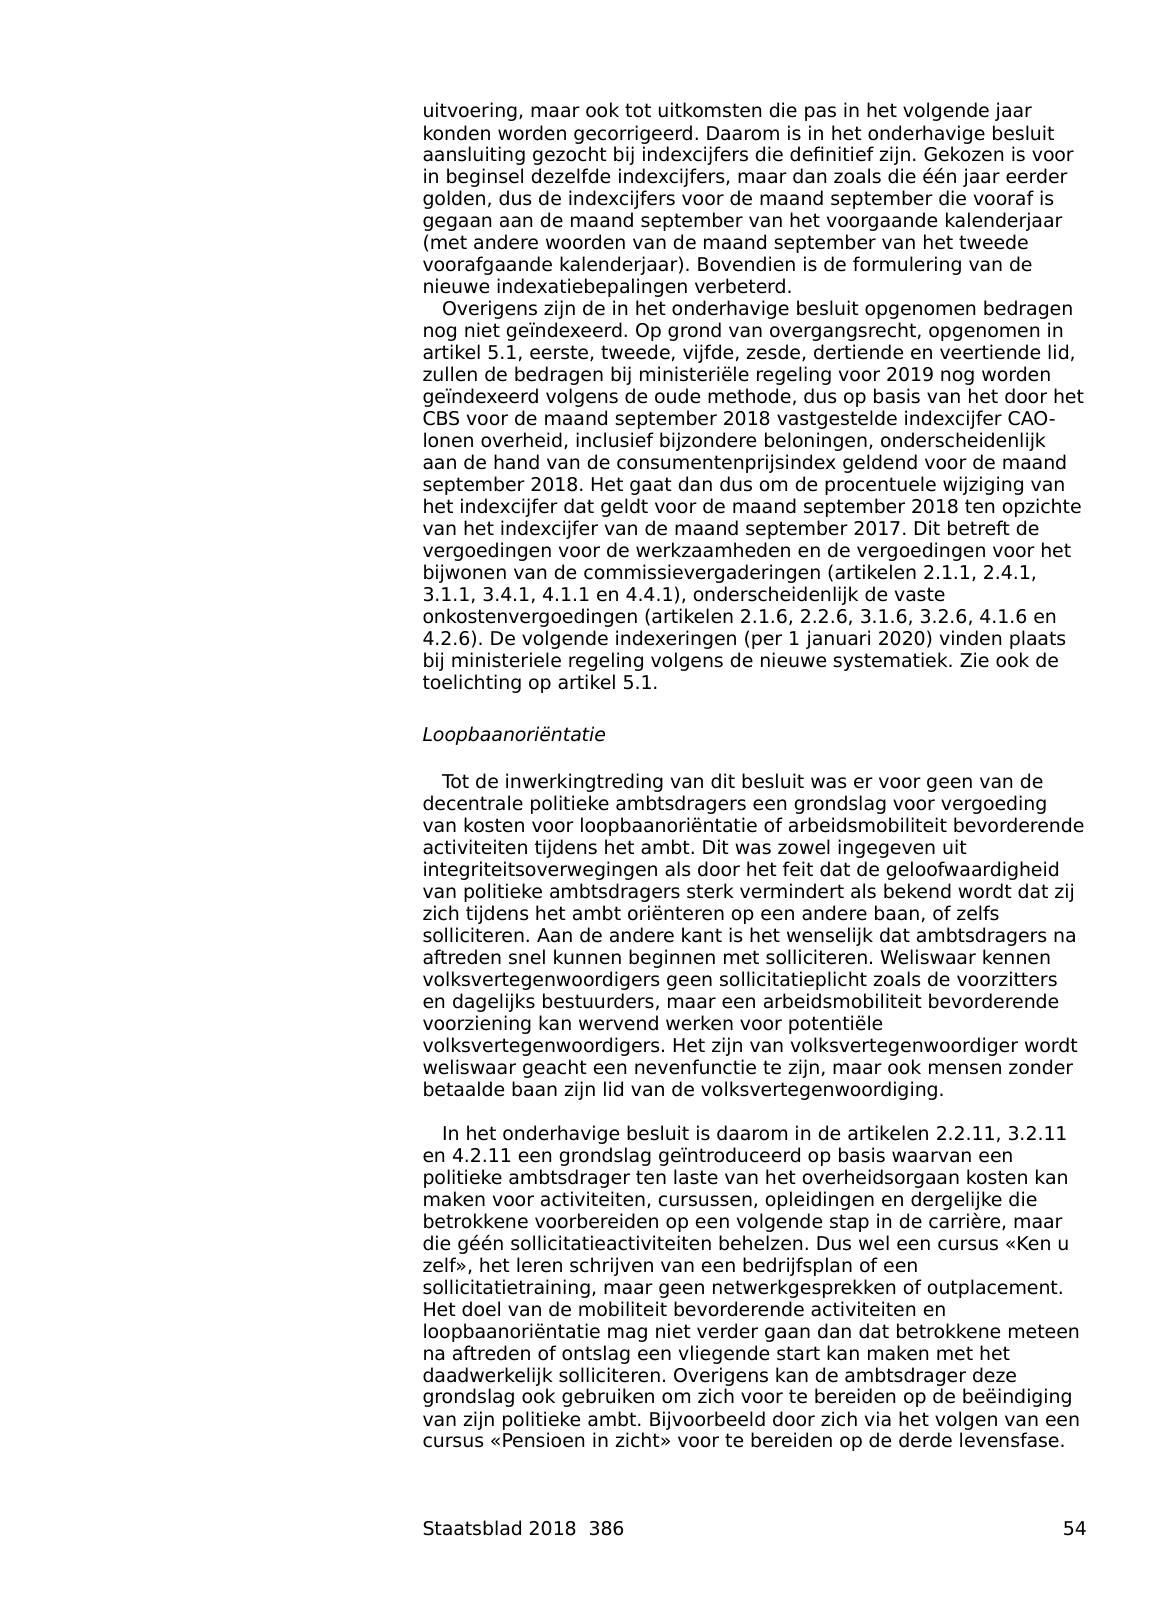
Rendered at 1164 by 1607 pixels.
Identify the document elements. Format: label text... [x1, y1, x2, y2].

text Overigens zijn de in het onderhavige besluit opgenomen bedragen nog niet geïndexeerd. Op grond van overgangsrecht, opgenomen in artikel 5.1, eerste, tweede, vijfde, zesde, dertiende en veertiende lid, zullen de bedragen bij ministeriële regeling voor 2019 nog worden geïndexeerd volgens de oude methode, dus op basis van het door het CBS voor de maand september 2018 vastgestelde indexcijfer CAO-lonen overheid, inclusief bijzondere beloningen, onderscheidenlijk aan de hand van de consumentenprijsindex geldend voor de maand september 2018. Het gaat dan dus om de procentuele wijziging van het indexcijfer dat geldt voor de maand september 2018 ten opzichte van het indexcijfer van de maand september 2017. Dit betreft de vergoedingen voor de werkzaamheden en de vergoedingen voor het bijwonen van de commissievergaderingen (artikelen 2.1.1, 2.4.1, 3.1.1, 3.4.1, 4.1.1 en 4.4.1), onderscheidenlijk de vaste onkostenvergoedingen (artikelen 2.1.6, 2.2.6, 3.1.6, 3.2.6, 4.1.6 en 4.2.6). De volgende indexeringen (per 1 januari 2020) vinden plaats bij ministeriele regeling volgens de nieuwe systematiek. Zie ook de toelichting op artikel 5.1. [422, 298, 1087, 694]
text Tot de inwerkingtreding van dit besluit was er voor geen van de decentrale politieke ambtsdragers een grondslag voor vergoeding van kosten voor loopbaanoriëntatie of arbeidsmobiliteit bevorderende activiteiten tijdens het ambt. Dit was zowel ingegeven uit integriteitsoverwegingen als door het feit dat de geloofwaardigheid van politieke ambtsdragers sterk vermindert als bekend wordt dat zij zich tijdens het ambt oriënteren op een andere baan, of zelfs solliciteren. Aan de andere kant is het wenselijk dat ambtsdragers na aftreden snel kunnen beginnen met solliciteren. Weliswaar kennen volksvertegenwoordigers geen sollicitatieplicht zoals de voorzitters en dagelijks bestuurders, maar een arbeidsmobiliteit bevorderende voorziening kan wervend werken voor potentiële volksvertegenwoordigers. Het zijn van volksvertegenwoordiger wordt weliswaar geacht een nevenfunctie te zijn, maar ook mensen zonder betaalde baan zijn lid van de volksvertegenwoordiging. [422, 771, 1087, 1101]
text uitvoering, maar ook tot uitkomsten die pas in het volgende jaar konden worden gecorrigeerd. Daarom is in het onderhavige besluit aansluiting gezocht bij indexcijfers die definitief zijn. Gekozen is voor in beginsel dezelfde indexcijfers, maar dan zoals die één jaar eerder golden, dus de indexcijfers voor de maand september die vooraf is gegaan aan de maand september van het voorgaande kalenderjaar (met andere woorden van de maand september van het tweede voorafgaande kalenderjaar). Bovendien is de formulering van de nieuwe indexatiebepalingen verbeterd. [422, 100, 1087, 298]
text In het onderhavige besluit is daarom in de artikelen 2.2.11, 3.2.11 en 4.2.11 een grondslag geïntroduceerd op basis waarvan een politieke ambtsdrager ten laste van het overheidsorgaan kosten kan maken voor activiteiten, cursussen, opleidingen en dergelijke die betrokkene voorbereiden op een volgende stap in de carrière, maar die géén sollicitatieactiviteiten behelzen. Dus wel een cursus «Ken u zelf», het leren schrijven van een bedrijfsplan of een sollicitatietraining, maar geen netwerkgesprekken of outplacement. Het doel van de mobiliteit bevorderende activiteiten en loopbaanoriëntatie mag niet verder gaan dan dat betrokkene meteen na aftreden of ontslag een vliegende start kan maken met het daadwerkelijk solliciteren. Overigens kan de ambtsdrager deze grondslag ook gebruiken om zich voor te bereiden op de beëindiging van zijn politieke ambt. Bijvoorbeeld door zich via het volgen van een cursus «Pensioen in zicht» voor te bereiden op de derde levensfase. [422, 1123, 1087, 1452]
subtitle Loopbaanoriëntatie [422, 724, 1087, 746]
